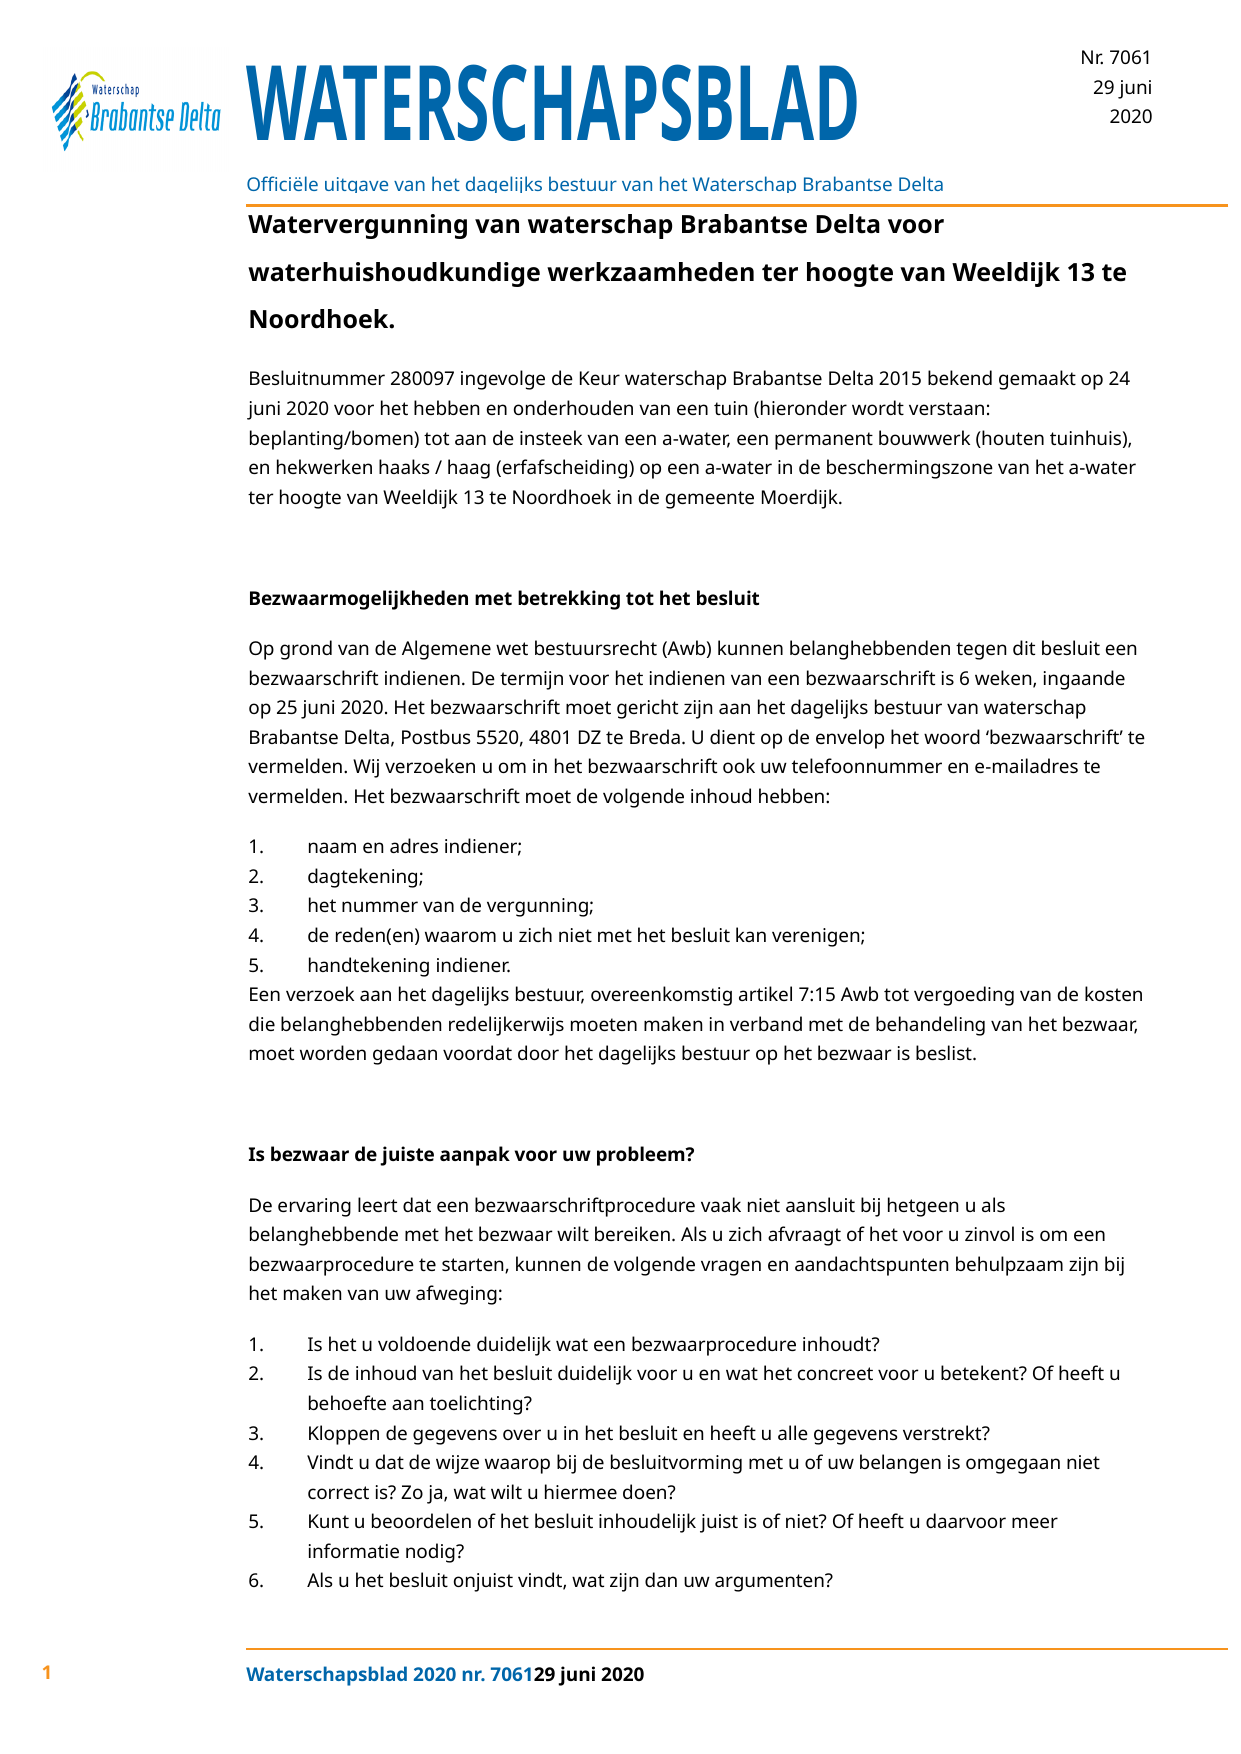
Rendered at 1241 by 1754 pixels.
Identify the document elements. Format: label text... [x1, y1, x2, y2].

list dagtekening; [248, 863, 1152, 889]
list de reden(en) waarom u zich niet met het besluit kan verenigen; [248, 922, 1152, 948]
text Bezwaarmogelijkheden met betrekking tot het besluit [248, 585, 1152, 610]
list Kunt u beoordelen of het besluit inhoudelijk juist is of niet? Of heeft u daarvoor meer informatie nodig? [248, 1508, 1152, 1564]
text Is bezwaar de juiste aanpak voor uw probleem? [248, 1141, 1152, 1167]
list het nummer van de vergunning; [248, 893, 1152, 918]
text Watervergunning van waterschap Brabantse Delta voor waterhuishoudkundige werkzaamheden ter hoogte van Weeldijk 13 te Noordhoek. [248, 207, 1152, 336]
picture [41, 47, 231, 172]
list Als u het besluit onjuist vindt, wat zijn dan uw argumenten? [248, 1568, 1152, 1593]
list Is de inhoud van het besluit duidelijk voor u en wat het concreet voor u betekent? Of heeft u behoefte aan toelichting? [248, 1361, 1152, 1416]
text De ervaring leert dat een bezwaarschriftprocedure vaak niet aansluit bij hetgeen u als belanghebbende met het bezwaar wilt bereiken. Als u zich afvraagt of het voor u zinvol is om een bezwaarprocedure te starten, kunnen de volgende vragen en aandachtspunten behulpzaam zijn bij het maken van uw afweging: [248, 1192, 1152, 1306]
list Is het u voldoende duidelijk wat een bezwaarprocedure inhoudt? [248, 1331, 1152, 1357]
list naam en adres indiener; [248, 833, 1152, 859]
list Kloppen de gegevens over u in het besluit en heeft u alle gegevens verstrekt? [248, 1420, 1152, 1445]
text Een verzoek aan het dagelijks bestuur, overeenkomstig artikel 7:15 Awb tot vergoeding van de kosten die belanghebbenden redelijkerwijs moeten maken in verband met de behandeling van het bezwaar, moet worden gedaan voordat door het dagelijks bestuur op het bezwaar is beslist. [248, 981, 1152, 1066]
text Besluitnummer 280097 ingevolge de Keur waterschap Brabantse Delta 2015 bekend gemaakt op 24 juni 2020 voor het hebben en onderhouden van een tuin (hieronder wordt verstaan: beplanting/bomen) tot aan de insteek van een a-water, een permanent bouwwerk (houten tuinhuis), en hekwerken haaks / haag (erfafscheiding) op een a-water in de beschermingszone van het a-water ter hoogte van Weeldijk 13 te Noordhoek in de gemeente Moerdijk. [248, 366, 1152, 509]
list Vindt u dat de wijze waarop bij de besluitvorming met u of uw belangen is omgegaan niet correct is? Zo ja, wat wilt u hiermee doen? [248, 1449, 1152, 1504]
text Op grond van de Algemene wet bestuursrecht (Awb) kunnen belanghebbenden tegen dit besluit een bezwaarschrift indienen. De termijn voor het indienen van een bezwaarschrift is 6 weken, ingaande op 25 juni 2020. Het bezwaarschrift moet gericht zijn aan het dagelijks bestuur van waterschap Brabantse Delta, Postbus 5520, 4801 DZ te Breda. U dient op de envelop het woord ‘bezwaarschrift’ te vermelden. Wij verzoeken u om in het bezwaarschrift ook uw telefoonnummer en e‑mailadres te vermelden. Het bezwaarschrift moet de volgende inhoud hebben: [248, 635, 1152, 809]
list handtekening indiener. [248, 952, 1152, 977]
